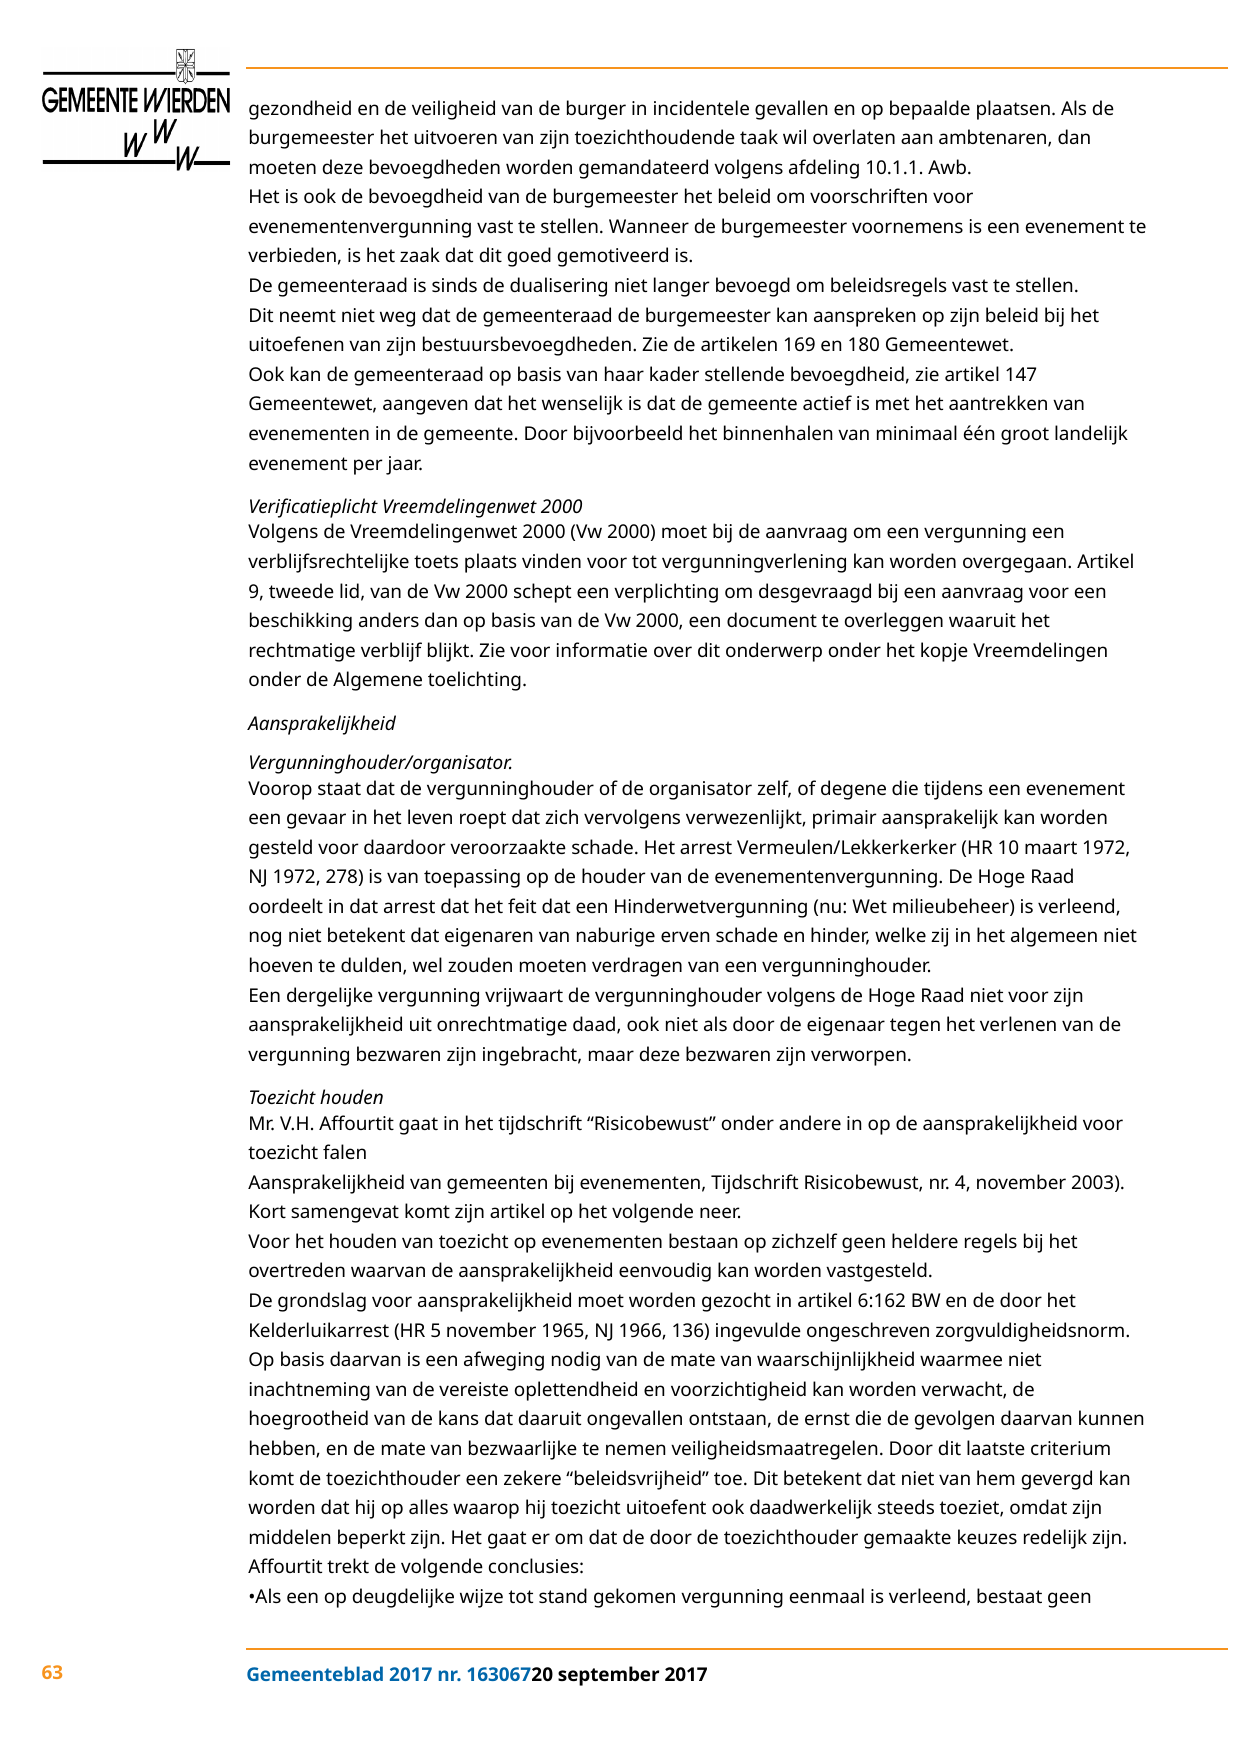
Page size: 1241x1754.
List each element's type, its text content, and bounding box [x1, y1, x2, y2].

text Voor het houden van toezicht op evenementen bestaan op zichzelf geen heldere regels bij het overtreden waarvan de aansprakelijkheid eenvoudig kan worden vastgesteld. [248, 1228, 1152, 1283]
text Toezicht houden [248, 1084, 1152, 1110]
text Een dergelijke vergunning vrijwaart de vergunninghouder volgens de Hoge Raad niet voor zijn aansprakelijkheid uit onrechtmatige daad, ook niet als door de eigenaar tegen het verlenen van de vergunning bezwaren zijn ingebracht, maar deze bezwaren zijn verworpen. [248, 982, 1152, 1067]
text Mr. V.H. Affourtit gaat in het tijdschrift “Risicobewust” onder andere in op de aansprakelijkheid voor toezicht falen [248, 1110, 1152, 1165]
text Aansprakelijkheid [248, 710, 1152, 735]
text Affourtit trekt de volgende conclusies: [248, 1553, 1152, 1579]
text Verificatieplicht Vreemdelingenwet 2000 [248, 493, 1152, 519]
text Volgens de Vreemdelingenwet 2000 (Vw 2000) moet bij de aanvraag om een vergunning een verblijfsrechtelijke toets plaats vinden voor tot vergunningverlening kan worden overgegaan. Artikel 9, tweede lid, van de Vw 2000 schept een verplichting om desgevraagd bij een aanvraag voor een beschikking anders dan op basis van de Vw 2000, een document te overleggen waaruit het rechtmatige verblijf blijkt. Zie voor informatie over dit onderwerp onder het kopje Vreemdelingen onder de Algemene toelichting. [248, 519, 1152, 692]
text gezondheid en de veiligheid van de burger in incidentele gevallen en op bepaalde plaatsen. Als de burgemeester het uitvoeren van zijn toezichthoudende taak wil overlaten aan ambtenaren, dan moeten deze bevoegdheden worden gemandateerd volgens afdeling 10.1.1. Awb. [248, 95, 1152, 180]
text Dit neemt niet weg dat de gemeenteraad de burgemeester kan aanspreken op zijn beleid bij het uitoefenen van zijn bestuursbevoegdheden. Zie de artikelen 169 en 180 Gemeentewet. [248, 302, 1152, 357]
text Het is ook de bevoegdheid van de burgemeester het beleid om voorschriften voor evenementenvergunning vast te stellen. Wanneer de burgemeester voornemens is een evenement te verbieden, is het zaak dat dit goed gemotiveerd is. [248, 183, 1152, 268]
text Voorop staat dat de vergunninghouder of de organisator zelf, of degene die tijdens een evenement een gevaar in het leven roept dat zich vervolgens verwezenlijkt, primair aansprakelijk kan worden gesteld voor daardoor veroorzaakte schade. Het arrest Vermeulen/Lekkerkerker (HR 10 maart 1972, NJ 1972, 278) is van toepassing op de houder van de evenementenvergunning. De Hoge Raad oordeelt in dat arrest dat het feit dat een Hinderwetvergunning (nu: Wet milieubeheer) is verleend, nog niet betekent dat eigenaren van naburige erven schade en hinder, welke zij in het algemeen niet hoeven te dulden, wel zouden moeten verdragen van een vergunninghouder. [248, 775, 1152, 978]
text Vergunninghouder/organisator. [248, 749, 1152, 775]
text •Als een op deugdelijke wijze tot stand gekomen vergunning eenmaal is verleend, bestaat geen [248, 1583, 1152, 1609]
text Aansprakelijkheid van gemeenten bij evenementen, Tijdschrift Risicobewust, nr. 4, november 2003). Kort samengevat komt zijn artikel op het volgende neer. [248, 1169, 1152, 1224]
text De gemeenteraad is sinds de dualisering niet langer bevoegd om beleidsregels vast te stellen. [248, 272, 1152, 298]
text Op basis daarvan is een afweging nodig van de mate van waarschijnlijkheid waarmee niet inachtneming van de vereiste oplettendheid en voorzichtigheid kan worden verwacht, de hoegrootheid van de kans dat daaruit ongevallen ontstaan, de ernst die de gevolgen daarvan kunnen hebben, en de mate van bezwaarlijke te nemen veiligheidsmaatregelen. Door dit laatste criterium komt de toezichthouder een zekere “beleidsvrijheid” toe. Dit betekent dat niet van hem gevergd kan worden dat hij op alles waarop hij toezicht uitoefent ook daadwerkelijk steeds toeziet, omdat zijn middelen beperkt zijn. Het gaat er om dat de door de toezichthouder gemaakte keuzes redelijk zijn. [248, 1346, 1152, 1550]
text Ook kan de gemeenteraad op basis van haar kader stellende bevoegdheid, zie artikel 147 Gemeentewet, aangeven dat het wenselijk is dat de gemeente actief is met het aantrekken van evenementen in de gemeente. Door bijvoorbeeld het binnenhalen van minimaal één groot landelijk evenement per jaar. [248, 361, 1152, 476]
text De grondslag voor aansprakelijkheid moet worden gezocht in artikel 6:162 BW en de door het Kelderluikarrest (HR 5 november 1965, NJ 1966, 136) ingevulde ongeschreven zorgvuldigheidsnorm. [248, 1287, 1152, 1343]
picture [41, 47, 231, 172]
